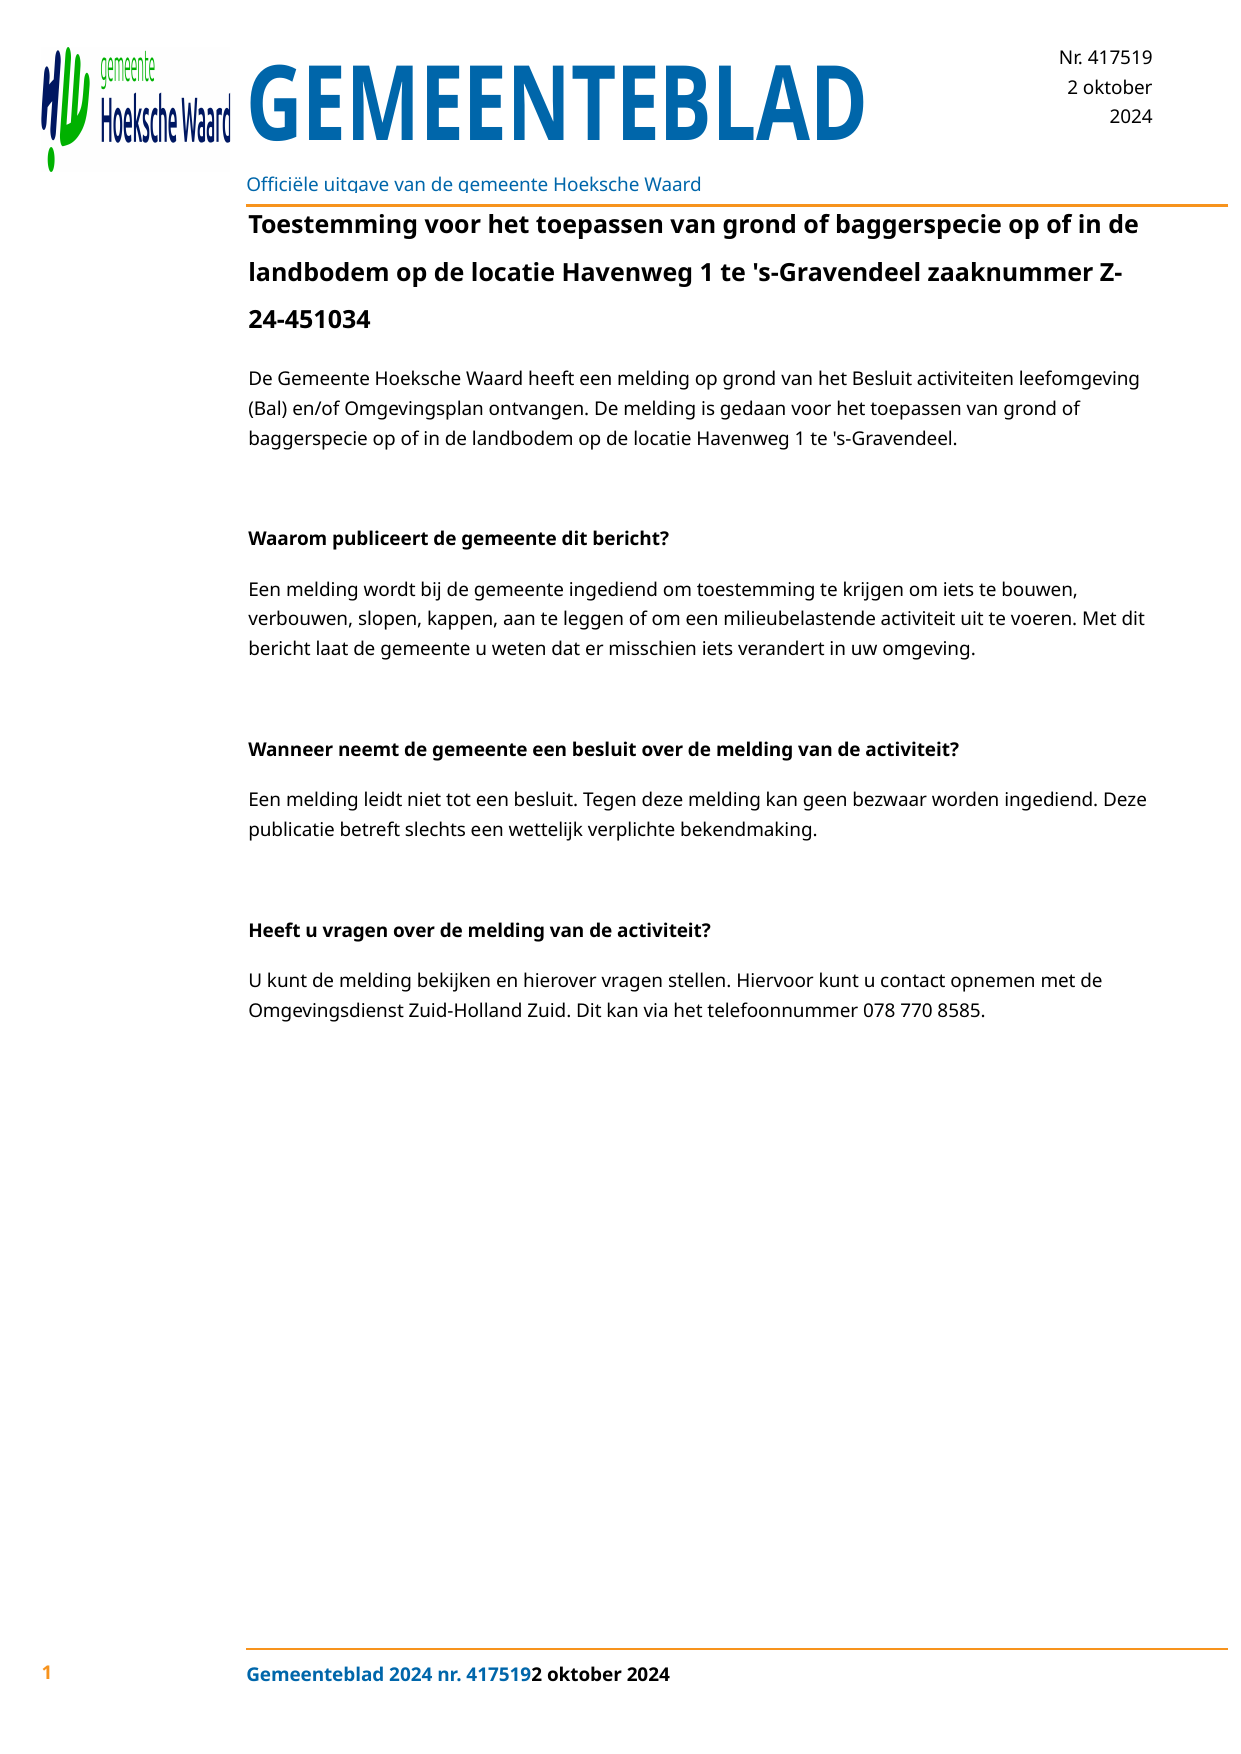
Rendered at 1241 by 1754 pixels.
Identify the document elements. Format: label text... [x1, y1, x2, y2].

text U kunt de melding bekijken en hierover vragen stellen. Hiervoor kunt u contact opnemen met de Omgevingsdienst Zuid-Holland Zuid. Dit kan via het telefoonnummer 078 770 8585. [248, 967, 1152, 1022]
picture [41, 47, 231, 172]
text Een melding wordt bij de gemeente ingediend om toestemming te krijgen om iets te bouwen, verbouwen, slopen, kappen, aan te leggen of om een milieubelastende activiteit uit te voeren. Met dit bericht laat de gemeente u weten dat er misschien iets verandert in uw omgeving. [248, 576, 1152, 661]
text Toestemming voor het toepassen van grond of baggerspecie op of in de landbodem op de locatie Havenweg 1 te 's-Gravendeel zaaknummer Z-24-451034 [248, 207, 1152, 336]
text Waarom publiceert de gemeente dit bericht? [248, 526, 1152, 551]
text Wanneer neemt de gemeente een besluit over de melding van de activiteit? [248, 736, 1152, 762]
text De Gemeente Hoeksche Waard heeft een melding op grond van het Besluit activiteiten leefomgeving (Bal) en/of Omgevingsplan ontvangen. De melding is gedaan voor het toepassen van grond of baggerspecie op of in de landbodem op de locatie Havenweg 1 te 's-Gravendeel. [248, 366, 1152, 450]
text Heeft u vragen over de melding van de activiteit? [248, 917, 1152, 942]
text Een melding leidt niet tot een besluit. Tegen deze melding kan geen bezwaar worden ingediend. Deze publicatie betreft slechts een wettelijk verplichte bekendmaking. [248, 786, 1152, 842]
